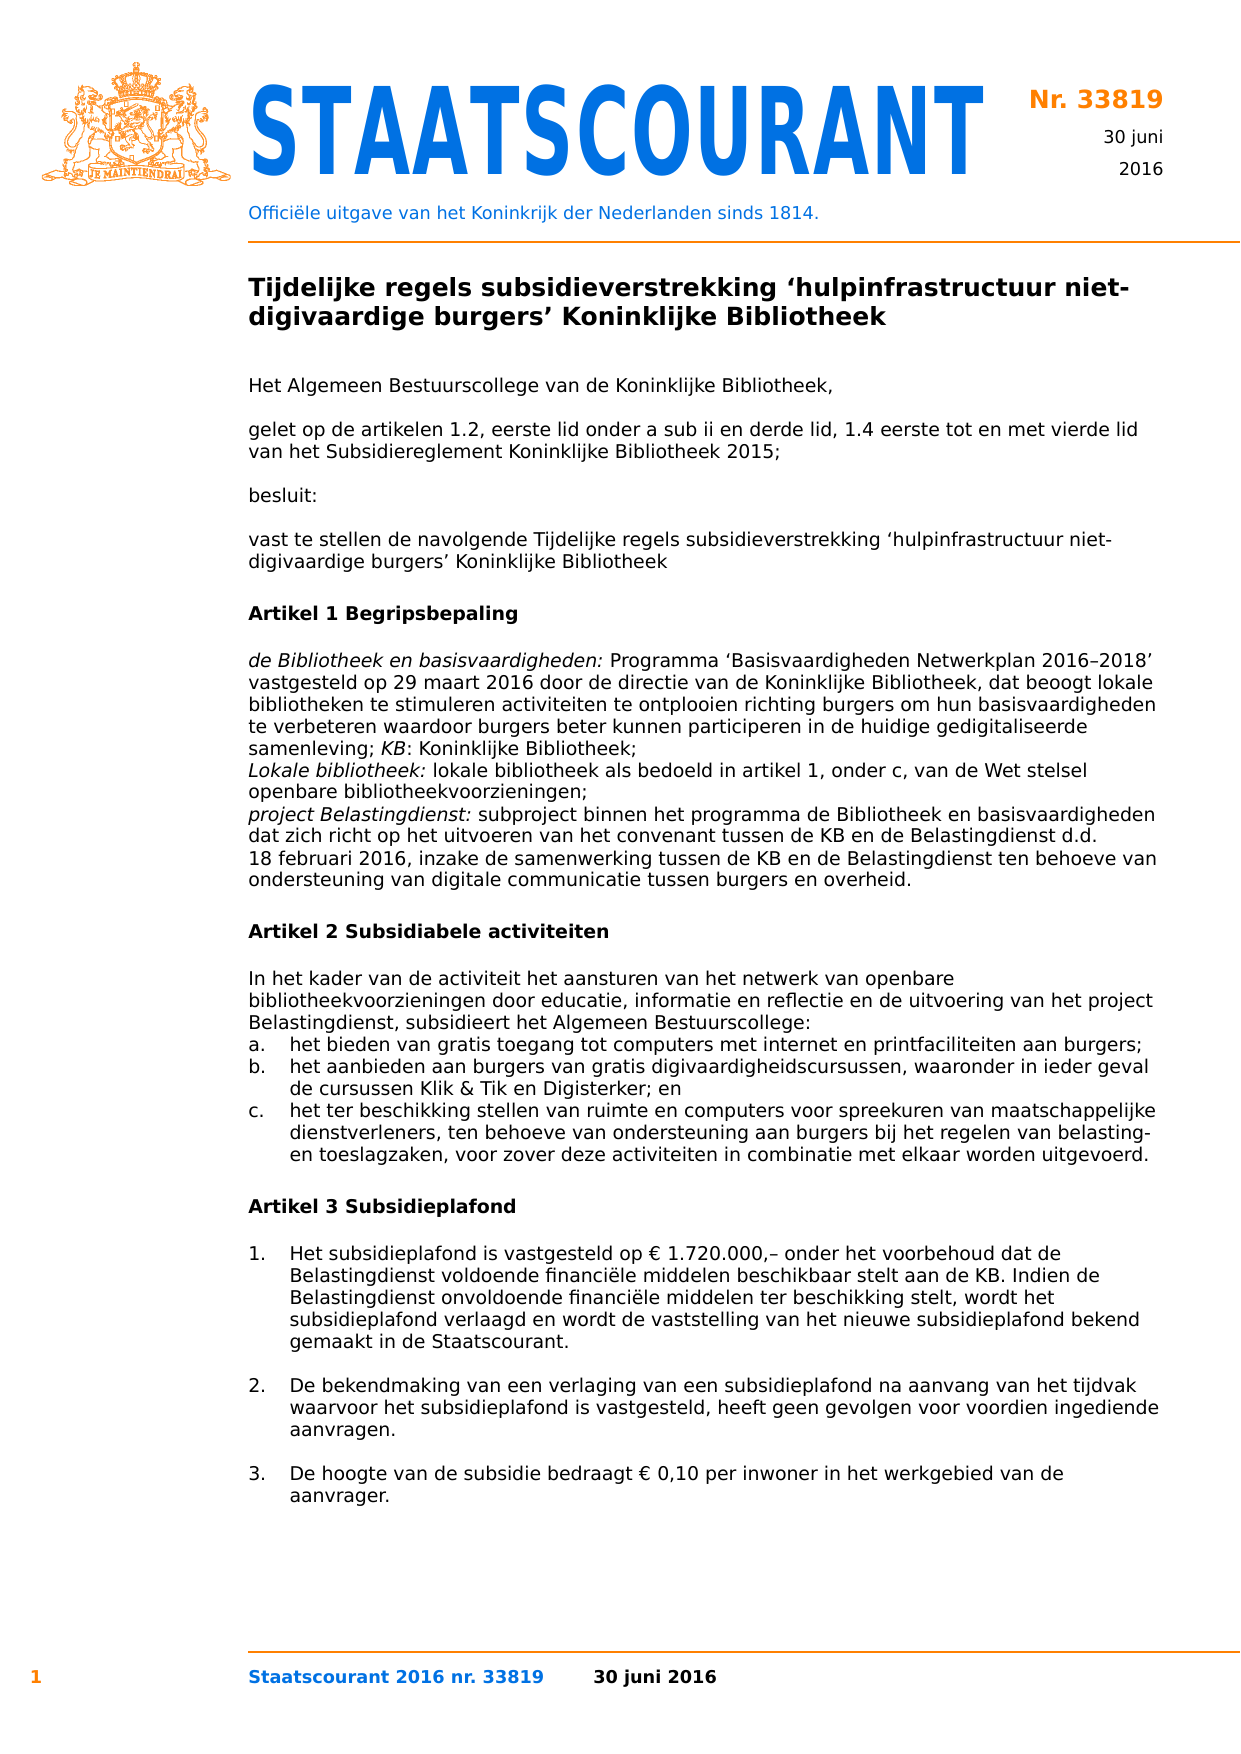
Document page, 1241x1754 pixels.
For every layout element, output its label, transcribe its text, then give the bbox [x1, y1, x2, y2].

picture [41, 62, 231, 186]
text 3. De hoogte van de subsidie bedraagt € 0,10 per inwoner in het werkgebied van de aanvrager. [248, 1463, 1163, 1507]
text 2. De bekendmaking van een verlaging van een subsidieplafond na aanvang van het tijdvak waarvoor het subsidieplafond is vastgesteld, heeft geen gevolgen voor voordien ingediende aanvragen. [248, 1375, 1163, 1441]
subtitle Artikel 1 Begripsbepaling [248, 603, 1163, 624]
table_cell Officiële uitgave van het Koninkrijk der Nederlanden sinds 1814. [248, 203, 1240, 241]
table_header STAATSCOURANT [248, 62, 998, 203]
text vast te stellen de navolgende Tijdelijke regels subsidieverstrekking ‘hulpinfrastructuur niet-digivaardige burgers’ Koninklijke Bibliotheek [248, 529, 1163, 573]
table_header Nr. 33819 [998, 62, 1240, 121]
text Het Algemeen Bestuurscollege van de Koninklijke Bibliotheek, [248, 375, 1163, 397]
text project Belastingdienst: subproject binnen het programma de Bibliotheek en basisvaardigheden dat zich richt op het uitvoeren van het convenant tussen de KB en de Belastingdienst d.d. 18 februari 2016, inzake de samenwerking tussen de KB en de Belastingdienst ten behoeve van ondersteuning van digitale communicatie tussen burgers en overheid. [248, 803, 1163, 891]
subtitle Artikel 3 Subsidieplafond [248, 1196, 1163, 1218]
text gelet op de artikelen 1.2, eerste lid onder a sub ii en derde lid, 1.4 eerste tot en met vierde lid van het Subsidiereglement Koninklijke Bibliotheek 2015; [248, 419, 1163, 463]
table_header [25, 62, 248, 241]
text In het kader van de activiteit het aansturen van het netwerk van openbare bibliotheekvoorzieningen door educatie, informatie en reflectie en de uitvoering van het project Belastingdienst, subsidieert het Algemeen Bestuurscollege: [248, 968, 1163, 1034]
text c. het ter beschikking stellen van ruimte en computers voor spreekuren van maatschappelijke dienstverleners, ten behoeve van ondersteuning aan burgers bij het regelen van belasting- en toeslagzaken, voor zover deze activiteiten in combinatie met elkaar worden uitgevoerd. [248, 1100, 1163, 1166]
subtitle Artikel 2 Subsidiabele activiteiten [248, 921, 1163, 943]
subtitle Tijdelijke regels subsidieverstrekking ‘hulpinfrastructuur niet-digivaardige burgers’ Koninklijke Bibliotheek [248, 273, 1163, 331]
text b. het aanbieden aan burgers van gratis digivaardigheidscursussen, waaronder in ieder geval de cursussen Klik & Tik en Digisterker; en [248, 1056, 1163, 1100]
table_cell 30 juni [998, 121, 1240, 153]
text de Bibliotheek en basisvaardigheden: Programma ‘Basisvaardigheden Netwerkplan 2016–2018’ vastgesteld op 29 maart 2016 door de directie van de Koninklijke Bibliotheek, dat beoogt lokale bibliotheken te stimuleren activiteiten te ontplooien richting burgers om hun basisvaardigheden te verbeteren waardoor burgers beter kunnen participeren in de huidige gedigitaliseerde samenleving; KB: Koninklijke Bibliotheek; [248, 649, 1163, 759]
text besluit: [248, 485, 1163, 507]
text 1. Het subsidieplafond is vastgesteld op € 1.720.000,– onder het voorbehoud dat de Belastingdienst voldoende financiële middelen beschikbaar stelt aan de KB. Indien de Belastingdienst onvoldoende financiële middelen ter beschikking stelt, wordt het subsidieplafond verlaagd en wordt de vaststelling van het nieuwe subsidieplafond bekend gemaakt in de Staatscourant. [248, 1243, 1163, 1353]
table_cell 2016 [998, 153, 1240, 203]
text a. het bieden van gratis toegang tot computers met internet en printfaciliteiten aan burgers; [248, 1034, 1163, 1056]
text Lokale bibliotheek: lokale bibliotheek als bedoeld in artikel 1, onder c, van de Wet stelsel openbare bibliotheekvoorzieningen; [248, 759, 1163, 803]
